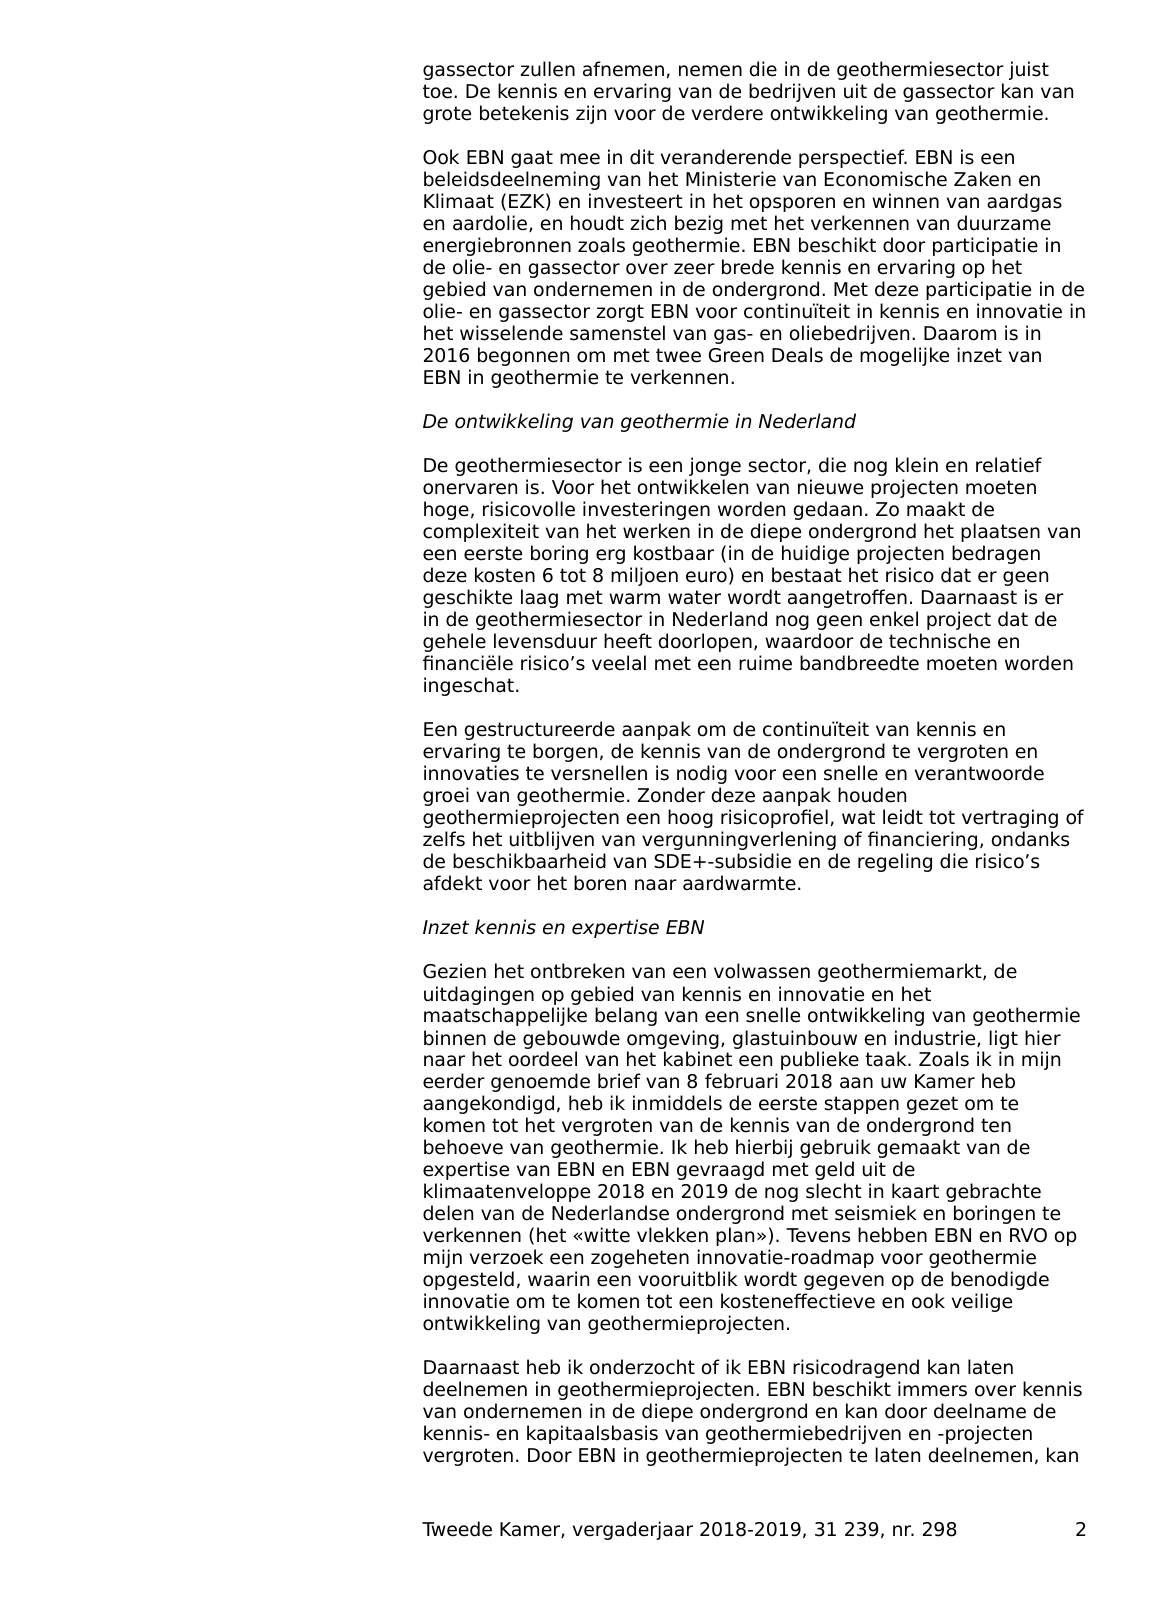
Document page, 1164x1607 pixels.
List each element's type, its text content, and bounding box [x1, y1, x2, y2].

text gassector zullen afnemen, nemen die in de geothermiesector juist toe. De kennis en ervaring van de bedrijven uit de gassector kan van grote betekenis zijn voor de verdere ontwikkeling van geothermie. [422, 59, 1087, 125]
subtitle Inzet kennis en expertise EBN [422, 917, 1087, 939]
text Ook EBN gaat mee in dit veranderende perspectief. EBN is een beleidsdeelneming van het Ministerie van Economische Zaken en Klimaat (EZK) en investeert in het opsporen en winnen van aardgas en aardolie, en houdt zich bezig met het verkennen van duurzame energiebronnen zoals geothermie. EBN beschikt door participatie in de olie- en gassector over zeer brede kennis en ervaring op het gebied van ondernemen in de ondergrond. Met deze participatie in de olie- en gassector zorgt EBN voor continuïteit in kennis en innovatie in het wisselende samenstel van gas- en oliebedrijven. Daarom is in 2016 begonnen om met twee Green Deals de mogelijke inzet van EBN in geothermie te verkennen. [422, 147, 1087, 389]
text De geothermiesector is een jonge sector, die nog klein en relatief onervaren is. Voor het ontwikkelen van nieuwe projecten moeten hoge, risicovolle investeringen worden gedaan. Zo maakt de complexiteit van het werken in de diepe ondergrond het plaatsen van een eerste boring erg kostbaar (in de huidige projecten bedragen deze kosten 6 tot 8 miljoen euro) en bestaat het risico dat er geen geschikte laag met warm water wordt aangetroffen. Daarnaast is er in de geothermiesector in Nederland nog geen enkel project dat de gehele levensduur heeft doorlopen, waardoor de technische en financiële risico’s veelal met een ruime bandbreedte moeten worden ingeschat. [422, 455, 1087, 697]
text Daarnaast heb ik onderzocht of ik EBN risicodragend kan laten deelnemen in geothermieprojecten. EBN beschikt immers over kennis van ondernemen in de diepe ondergrond en kan door deelname de kennis- en kapitaalsbasis van geothermiebedrijven en -projecten vergroten. Door EBN in geothermieprojecten te laten deelnemen, kan [422, 1357, 1087, 1467]
subtitle De ontwikkeling van geothermie in Nederland [422, 411, 1087, 433]
text Een gestructureerde aanpak om de continuïteit van kennis en ervaring te borgen, de kennis van de ondergrond te vergroten en innovaties te versnellen is nodig voor een snelle en verantwoorde groei van geothermie. Zonder deze aanpak houden geothermieprojecten een hoog risicoprofiel, wat leidt tot vertraging of zelfs het uitblijven van vergunningverlening of financiering, ondanks de beschikbaarheid van SDE+-subsidie en de regeling die risico’s afdekt voor het boren naar aardwarmte. [422, 719, 1087, 895]
text Gezien het ontbreken van een volwassen geothermiemarkt, de uitdagingen op gebied van kennis en innovatie en het maatschappelijke belang van een snelle ontwikkeling van geothermie binnen de gebouwde omgeving, glastuinbouw en industrie, ligt hier naar het oordeel van het kabinet een publieke taak. Zoals ik in mijn eerder genoemde brief van 8 februari 2018 aan uw Kamer heb aangekondigd, heb ik inmiddels de eerste stappen gezet om te komen tot het vergroten van de kennis van de ondergrond ten behoeve van geothermie. Ik heb hierbij gebruik gemaakt van de expertise van EBN en EBN gevraagd met geld uit de klimaatenveloppe 2018 en 2019 de nog slecht in kaart gebrachte delen van de Nederlandse ondergrond met seismiek en boringen te verkennen (het «witte vlekken plan»). Tevens hebben EBN en RVO op mijn verzoek een zogeheten innovatie-roadmap voor geothermie opgesteld, waarin een vooruitblik wordt gegeven op de benodigde innovatie om te komen tot een kosteneffectieve en ook veilige ontwikkeling van geothermieprojecten. [422, 961, 1087, 1335]
